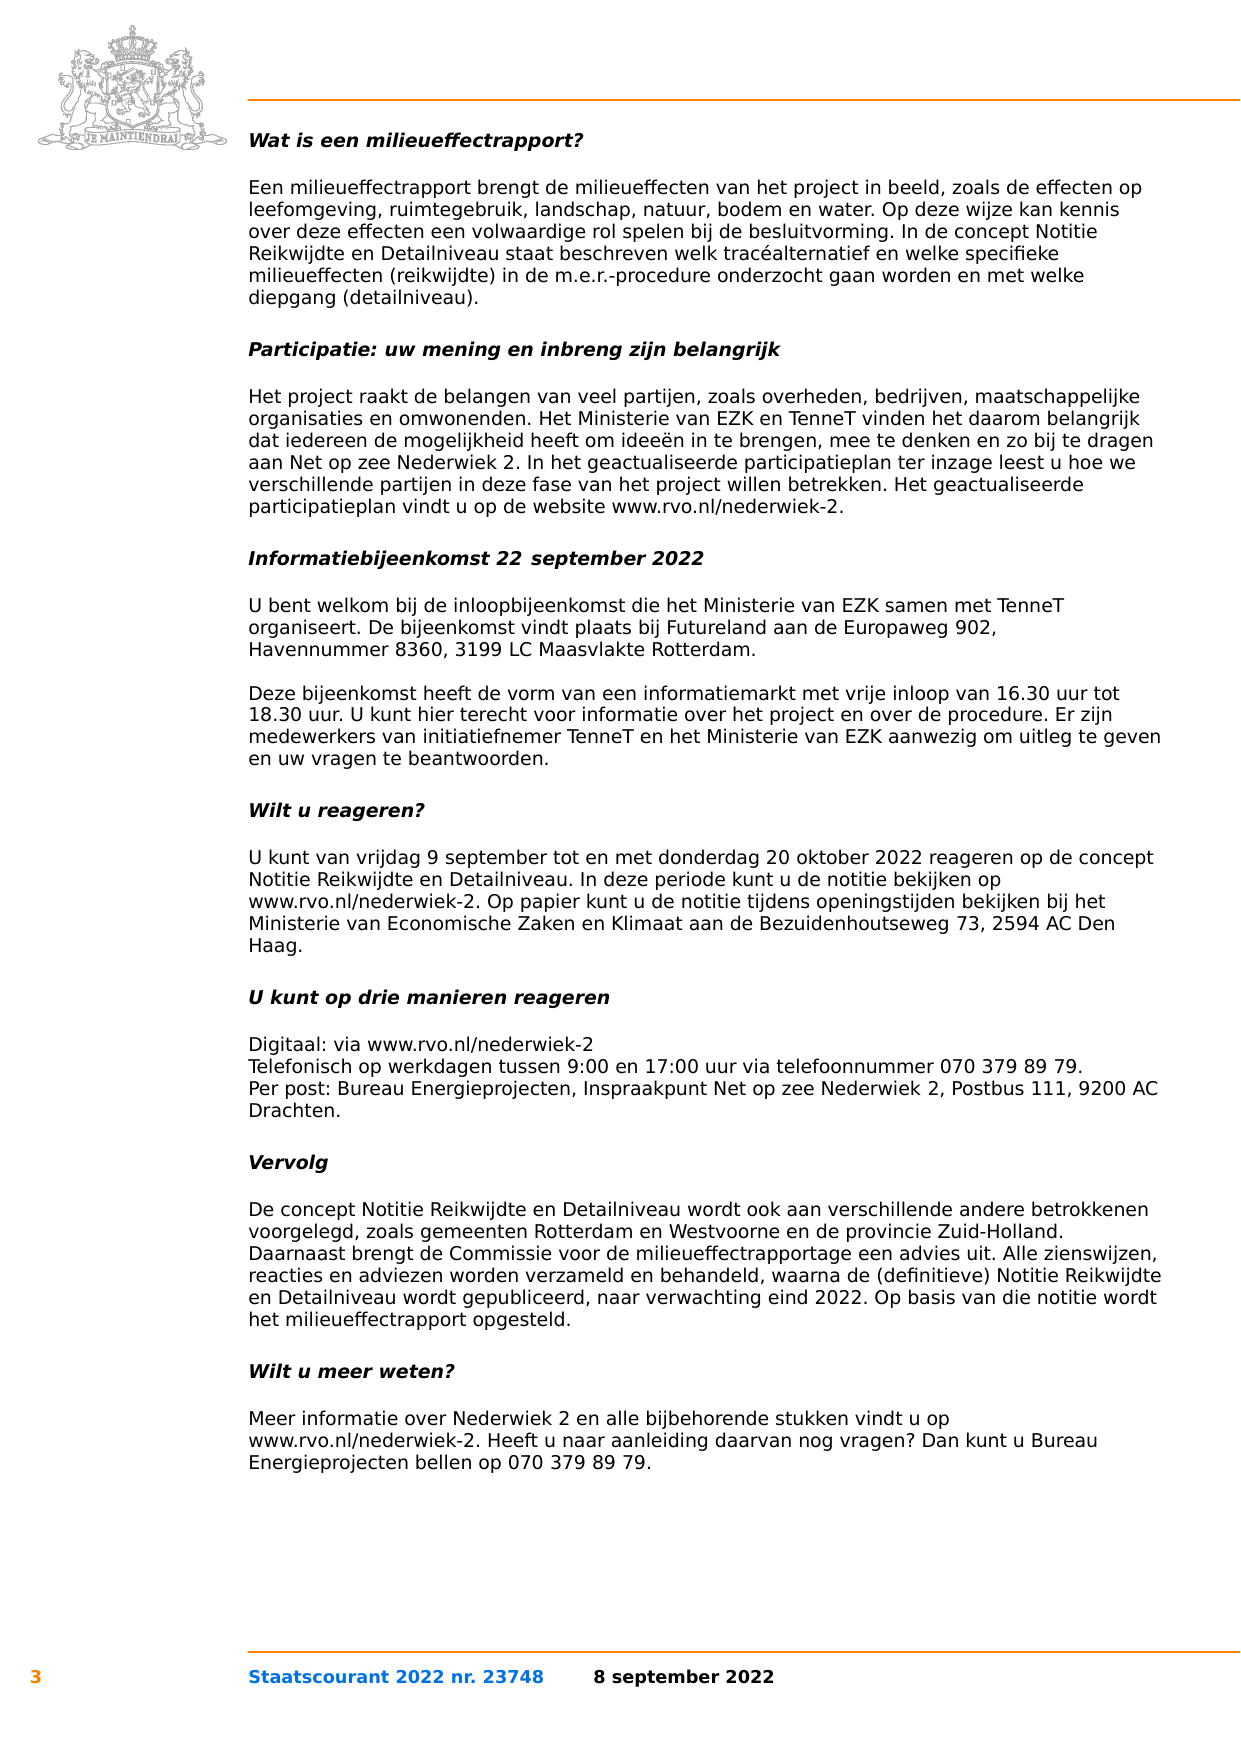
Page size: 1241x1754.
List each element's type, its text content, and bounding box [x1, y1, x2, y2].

text Telefonisch op werkdagen tussen 9:00 en 17:00 uur via telefoonnummer 070 379 89 79. [248, 1056, 1163, 1078]
text Digitaal: via www.rvo.nl/nederwiek-2 [248, 1034, 1163, 1056]
text U bent welkom bij de inloopbijeenkomst die het Ministerie van EZK samen met TenneT organiseert. De bijeenkomst vindt plaats bij Futureland aan de Europaweg 902, Havennummer 8360, 3199 LC Maasvlakte Rotterdam. [248, 594, 1163, 661]
text U kunt van vrijdag 9 september tot en met donderdag 20 oktober 2022 reageren op de concept Notitie Reikwijdte en Detailniveau. In deze periode kunt u de notitie bekijken op www.rvo.nl/nederwiek-2. Op papier kunt u de notitie tijdens openingstijden bekijken bij het Ministerie van Economische Zaken en Klimaat aan de Bezuidenhoutseweg 73, 2594 AC Den Haag. [248, 847, 1163, 957]
text Meer informatie over Nederwiek 2 en alle bijbehorende stukken vindt u op www.rvo.nl/nederwiek-2. Heeft u naar aanleiding daarvan nog vragen? Dan kunt u Bureau Energieprojecten bellen op 070 379 89 79. [248, 1408, 1163, 1474]
subtitle U kunt op drie manieren reageren [248, 987, 1163, 1009]
text De concept Notitie Reikwijdte en Detailniveau wordt ook aan verschillende andere betrokkenen voorgelegd, zoals gemeenten Rotterdam en Westvoorne en de provincie Zuid-Holland. Daarnaast brengt de Commissie voor de milieueffectrapportage een advies uit. Alle zienswijzen, reacties en adviezen worden verzameld en behandeld, waarna de (definitieve) Notitie Reikwijdte en Detailniveau wordt gepubliceerd, naar verwachting eind 2022. Op basis van die notitie wordt het milieueffectrapport opgesteld. [248, 1199, 1163, 1331]
subtitle Participatie: uw mening en inbreng zijn belangrijk [248, 339, 1163, 361]
picture [38, 25, 227, 150]
subtitle Informatiebijeenkomst 22 september 2022 [248, 548, 1163, 569]
subtitle Wilt u reageren? [248, 800, 1163, 822]
subtitle Vervolg [248, 1152, 1163, 1174]
subtitle Wat is een milieueffectrapport? [248, 130, 1163, 152]
text Het project raakt de belangen van veel partijen, zoals overheden, bedrijven, maatschappelijke organisaties en omwonenden. Het Ministerie van EZK en TenneT vinden het daarom belangrijk dat iedereen de mogelijkheid heeft om ideeën in te brengen, mee te denken en zo bij te dragen aan Net op zee Nederwiek 2. In het geactualiseerde participatieplan ter inzage leest u hoe we verschillende partijen in deze fase van het project willen betrekken. Het geactualiseerde participatieplan vindt u op de website www.rvo.nl/nederwiek-2. [248, 386, 1163, 518]
subtitle Wilt u meer weten? [248, 1361, 1163, 1383]
text Per post: Bureau Energieprojecten, Inspraakpunt Net op zee Nederwiek 2, Postbus 111, 9200 AC Drachten. [248, 1078, 1163, 1122]
text Deze bijeenkomst heeft de vorm van een informatiemarkt met vrije inloop van 16.30 uur tot 18.30 uur. U kunt hier terecht voor informatie over het project en over de procedure. Er zijn medewerkers van initiatiefnemer TenneT en het Ministerie van EZK aanwezig om uitleg te geven en uw vragen te beantwoorden. [248, 682, 1163, 770]
text Een milieueffectrapport brengt de milieueffecten van het project in beeld, zoals de effecten op leefomgeving, ruimtegebruik, landschap, natuur, bodem en water. Op deze wijze kan kennis over deze effecten een volwaardige rol spelen bij de besluitvorming. In de concept Notitie Reikwijdte en Detailniveau staat beschreven welk tracéalternatief en welke specifieke milieueffecten (reikwijdte) in de m.e.r.-procedure onderzocht gaan worden en met welke diepgang (detailniveau). [248, 177, 1163, 309]
